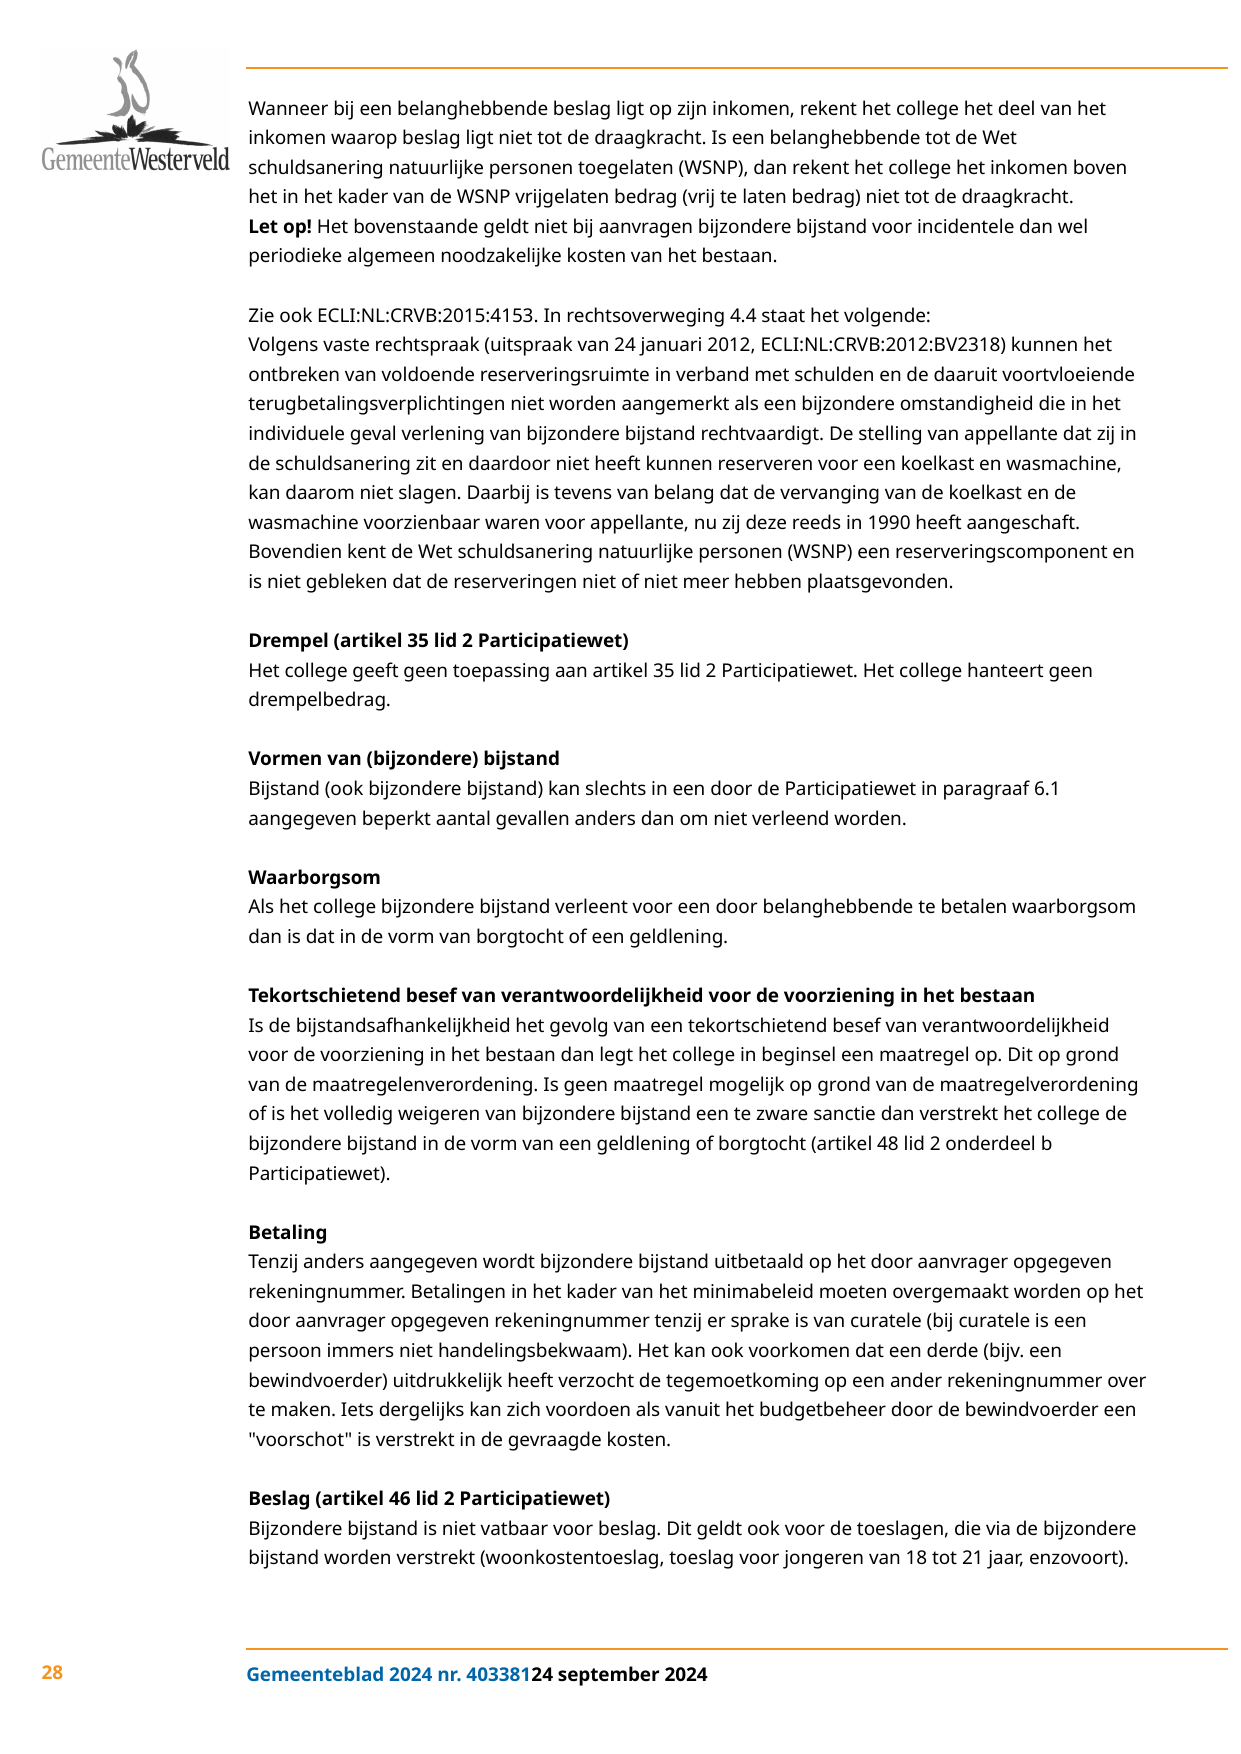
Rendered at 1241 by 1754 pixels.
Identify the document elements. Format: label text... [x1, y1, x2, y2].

text Tekortschietend besef van verantwoordelijkheid voor de voorziening in het bestaan [248, 982, 1152, 1008]
text Beslag (artikel 46 lid 2 Participatiewet) [248, 1485, 1152, 1511]
text Als het college bijzondere bijstand verleent voor een door belanghebbende te betalen waarborgsom dan is dat in de vorm van borgtocht of een geldlening. [248, 893, 1152, 949]
text Drempel (artikel 35 lid 2 Participatiewet) [248, 627, 1152, 653]
text Vormen van (bijzondere) bijstand [248, 746, 1152, 771]
text Betaling [248, 1219, 1152, 1245]
text Zie ook ECLI:NL:CRVB:2015:4153. In rechtsoverweging 4.4 staat het volgende: [248, 302, 1152, 328]
text Bijstand (ook bijzondere bijstand) kan slechts in een door de Participatiewet in paragraaf 6.1 aangegeven beperkt aantal gevallen anders dan om niet verleend worden. [248, 775, 1152, 831]
text Tenzij anders aangegeven wordt bijzondere bijstand uitbetaald op het door aanvrager opgegeven rekeningnummer. Betalingen in het kader van het minimabeleid moeten overgemaakt worden op het door aanvrager opgegeven rekeningnummer tenzij er sprake is van curatele (bij curatele is een persoon immers niet handelingsbekwaam). Het kan ook voorkomen dat een derde (bijv. een bewindvoerder) uitdrukkelijk heeft verzocht de tegemoetkoming op een ander rekeningnummer over te maken. Iets dergelijks kan zich voordoen als vanuit het budgetbeheer door de bewindvoerder een "voorschot" is verstrekt in de gevraagde kosten. [248, 1248, 1152, 1452]
text Bijzondere bijstand is niet vatbaar voor beslag. Dit geldt ook voor de toeslagen, die via de bijzondere bijstand worden verstrekt (woonkostentoeslag, toeslag voor jongeren van 18 tot 21 jaar, enzovoort). [248, 1515, 1152, 1570]
text Wanneer bij een belanghebbende beslag ligt op zijn inkomen, rekent het college het deel van het inkomen waarop beslag ligt niet tot de draagkracht. Is een belanghebbende tot de Wet schuldsanering natuurlijke personen toegelaten (WSNP), dan rekent het college het inkomen boven het in het kader van de WSNP vrijgelaten bedrag (vrij te laten bedrag) niet tot de draagkracht. [248, 95, 1152, 209]
picture [41, 47, 231, 172]
text Het college geeft geen toepassing aan artikel 35 lid 2 Participatiewet. Het college hanteert geen drempelbedrag. [248, 657, 1152, 712]
text Volgens vaste rechtspraak (uitspraak van 24 januari 2012, ECLI:NL:CRVB:2012:BV2318) kunnen het ontbreken van voldoende reserveringsruimte in verband met schulden en de daaruit voortvloeiende terugbetalingsverplichtingen niet worden aangemerkt als een bijzondere omstandigheid die in het individuele geval verlening van bijzondere bijstand rechtvaardigt. De stelling van appellante dat zij in de schuldsanering zit en daardoor niet heeft kunnen reserveren voor een koelkast en wasmachine, kan daarom niet slagen. Daarbij is tevens van belang dat de vervanging van de koelkast en de wasmachine voorzienbaar waren voor appellante, nu zij deze reeds in 1990 heeft aangeschaft. Bovendien kent de Wet schuldsanering natuurlijke personen (WSNP) een reserveringscomponent en is niet gebleken dat de reserveringen niet of niet meer hebben plaatsgevonden. [248, 331, 1152, 594]
text Let op! Het bovenstaande geldt niet bij aanvragen bijzondere bijstand voor incidentele dan wel periodieke algemeen noodzakelijke kosten van het bestaan. [248, 213, 1152, 268]
text Waarborgsom [248, 864, 1152, 890]
text Is de bijstandsafhankelijkheid het gevolg van een tekortschietend besef van verantwoordelijkheid voor de voorziening in het bestaan dan legt het college in beginsel een maatregel op. Dit op grond van de maatregelenverordening. Is geen maatregel mogelijk op grond van de maatregelverordening of is het volledig weigeren van bijzondere bijstand een te zware sanctie dan verstrekt het college de bijzondere bijstand in de vorm van een geldlening of borgtocht (artikel 48 lid 2 onderdeel b Participatiewet). [248, 1012, 1152, 1186]
